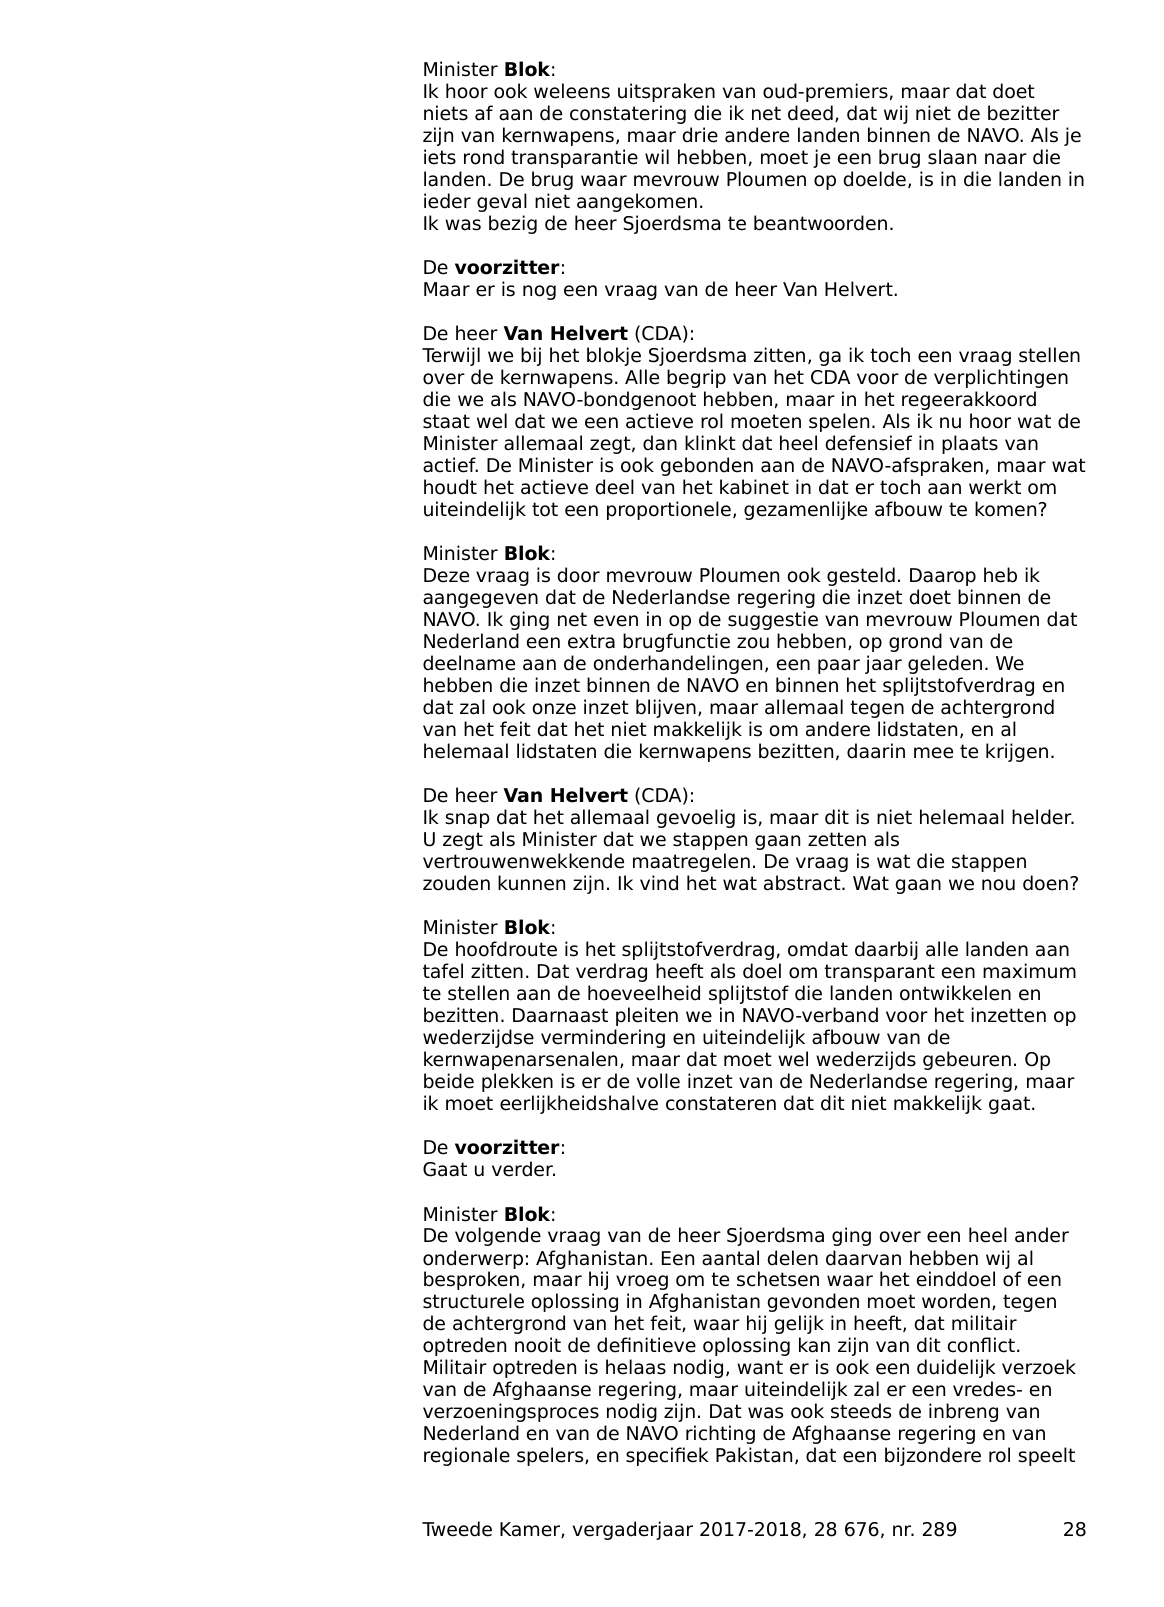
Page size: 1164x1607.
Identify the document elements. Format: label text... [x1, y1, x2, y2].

text De voorzitter: [422, 257, 1087, 279]
text Minister Blok: [422, 917, 1087, 939]
text Minister Blok: [422, 59, 1087, 81]
text De heer Van Helvert (CDA): [422, 323, 1087, 345]
text Ik was bezig de heer Sjoerdsma te beantwoorden. [422, 213, 1087, 235]
text Minister Blok: [422, 1203, 1087, 1225]
text Gaat u verder. [422, 1159, 1087, 1181]
text Ik snap dat het allemaal gevoelig is, maar dit is niet helemaal helder. U zegt als Minister dat we stappen gaan zetten als vertrouwenwekkende maatregelen. De vraag is wat die stappen zouden kunnen zijn. Ik vind het wat abstract. Wat gaan we nou doen? [422, 807, 1087, 895]
text De heer Van Helvert (CDA): [422, 785, 1087, 807]
text De voorzitter: [422, 1137, 1087, 1159]
text De volgende vraag van de heer Sjoerdsma ging over een heel ander onderwerp: Afghanistan. Een aantal delen daarvan hebben wij al besproken, maar hij vroeg om te schetsen waar het einddoel of een structurele oplossing in Afghanistan gevonden moet worden, tegen de achtergrond van het feit, waar hij gelijk in heeft, dat militair optreden nooit de definitieve oplossing kan zijn van dit conflict. Militair optreden is helaas nodig, want er is ook een duidelijk verzoek van de Afghaanse regering, maar uiteindelijk zal er een vredes- en verzoeningsproces nodig zijn. Dat was ook steeds de inbreng van Nederland en van de NAVO richting de Afghaanse regering en van regionale spelers, en specifiek Pakistan, dat een bijzondere rol speelt [422, 1225, 1087, 1467]
text Minister Blok: [422, 543, 1087, 565]
text Maar er is nog een vraag van de heer Van Helvert. [422, 279, 1087, 301]
text Ik hoor ook weleens uitspraken van oud-premiers, maar dat doet niets af aan de constatering die ik net deed, dat wij niet de bezitter zijn van kernwapens, maar drie andere landen binnen de NAVO. Als je iets rond transparantie wil hebben, moet je een brug slaan naar die landen. De brug waar mevrouw Ploumen op doelde, is in die landen in ieder geval niet aangekomen. [422, 81, 1087, 213]
text Deze vraag is door mevrouw Ploumen ook gesteld. Daarop heb ik aangegeven dat de Nederlandse regering die inzet doet binnen de NAVO. Ik ging net even in op de suggestie van mevrouw Ploumen dat Nederland een extra brugfunctie zou hebben, op grond van de deelname aan de onderhandelingen, een paar jaar geleden. We hebben die inzet binnen de NAVO en binnen het splijtstofverdrag en dat zal ook onze inzet blijven, maar allemaal tegen de achtergrond van het feit dat het niet makkelijk is om andere lidstaten, en al helemaal lidstaten die kernwapens bezitten, daarin mee te krijgen. [422, 565, 1087, 763]
text De hoofdroute is het splijtstofverdrag, omdat daarbij alle landen aan tafel zitten. Dat verdrag heeft als doel om transparant een maximum te stellen aan de hoeveelheid splijtstof die landen ontwikkelen en bezitten. Daarnaast pleiten we in NAVO-verband voor het inzetten op wederzijdse vermindering en uiteindelijk afbouw van de kernwapenarsenalen, maar dat moet wel wederzijds gebeuren. Op beide plekken is er de volle inzet van de Nederlandse regering, maar ik moet eerlijkheidshalve constateren dat dit niet makkelijk gaat. [422, 939, 1087, 1115]
text Terwijl we bij het blokje Sjoerdsma zitten, ga ik toch een vraag stellen over de kernwapens. Alle begrip van het CDA voor de verplichtingen die we als NAVO-bondgenoot hebben, maar in het regeerakkoord staat wel dat we een actieve rol moeten spelen. Als ik nu hoor wat de Minister allemaal zegt, dan klinkt dat heel defensief in plaats van actief. De Minister is ook gebonden aan de NAVO-afspraken, maar wat houdt het actieve deel van het kabinet in dat er toch aan werkt om uiteindelijk tot een proportionele, gezamenlijke afbouw te komen? [422, 345, 1087, 521]
